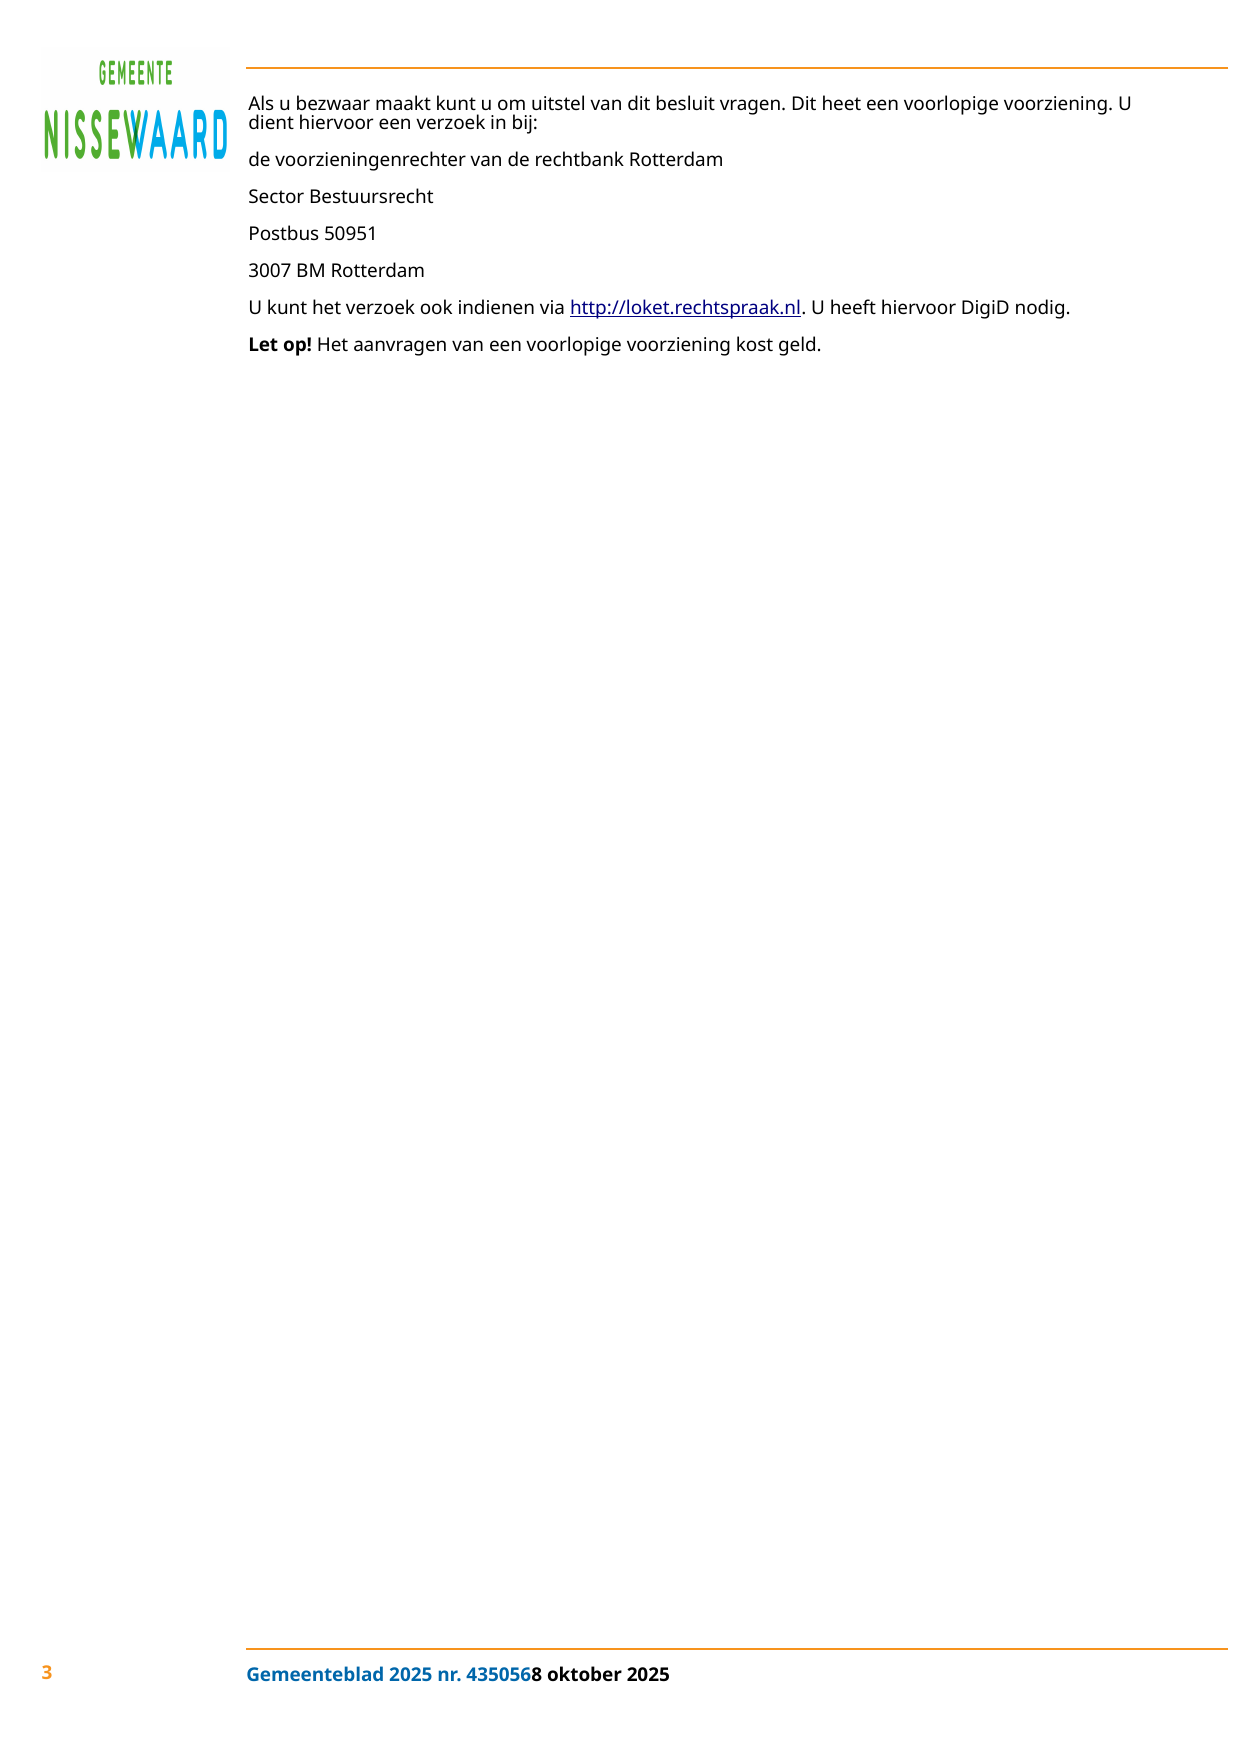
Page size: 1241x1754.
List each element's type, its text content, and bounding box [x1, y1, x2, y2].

text Let op! Het aanvragen van een voorlopige voorziening kost geld. [248, 336, 1152, 355]
text Als u bezwaar maakt kunt u om uitstel van dit besluit vragen. Dit heet een voorlopige voorziening. U dient hiervoor een verzoek in bij: [248, 95, 1152, 133]
text 3007 BM Rotterdam [248, 262, 1152, 281]
text U kunt het verzoek ook indienen via http://loket.rechtspraak.nl. U heeft hiervoor DigiD nodig. [248, 299, 1152, 318]
text Postbus 50951 [248, 225, 1152, 244]
text de voorzieningenrechter van de rechtbank Rotterdam [248, 151, 1152, 170]
text Sector Bestuursrecht [248, 188, 1152, 207]
picture [41, 47, 231, 172]
